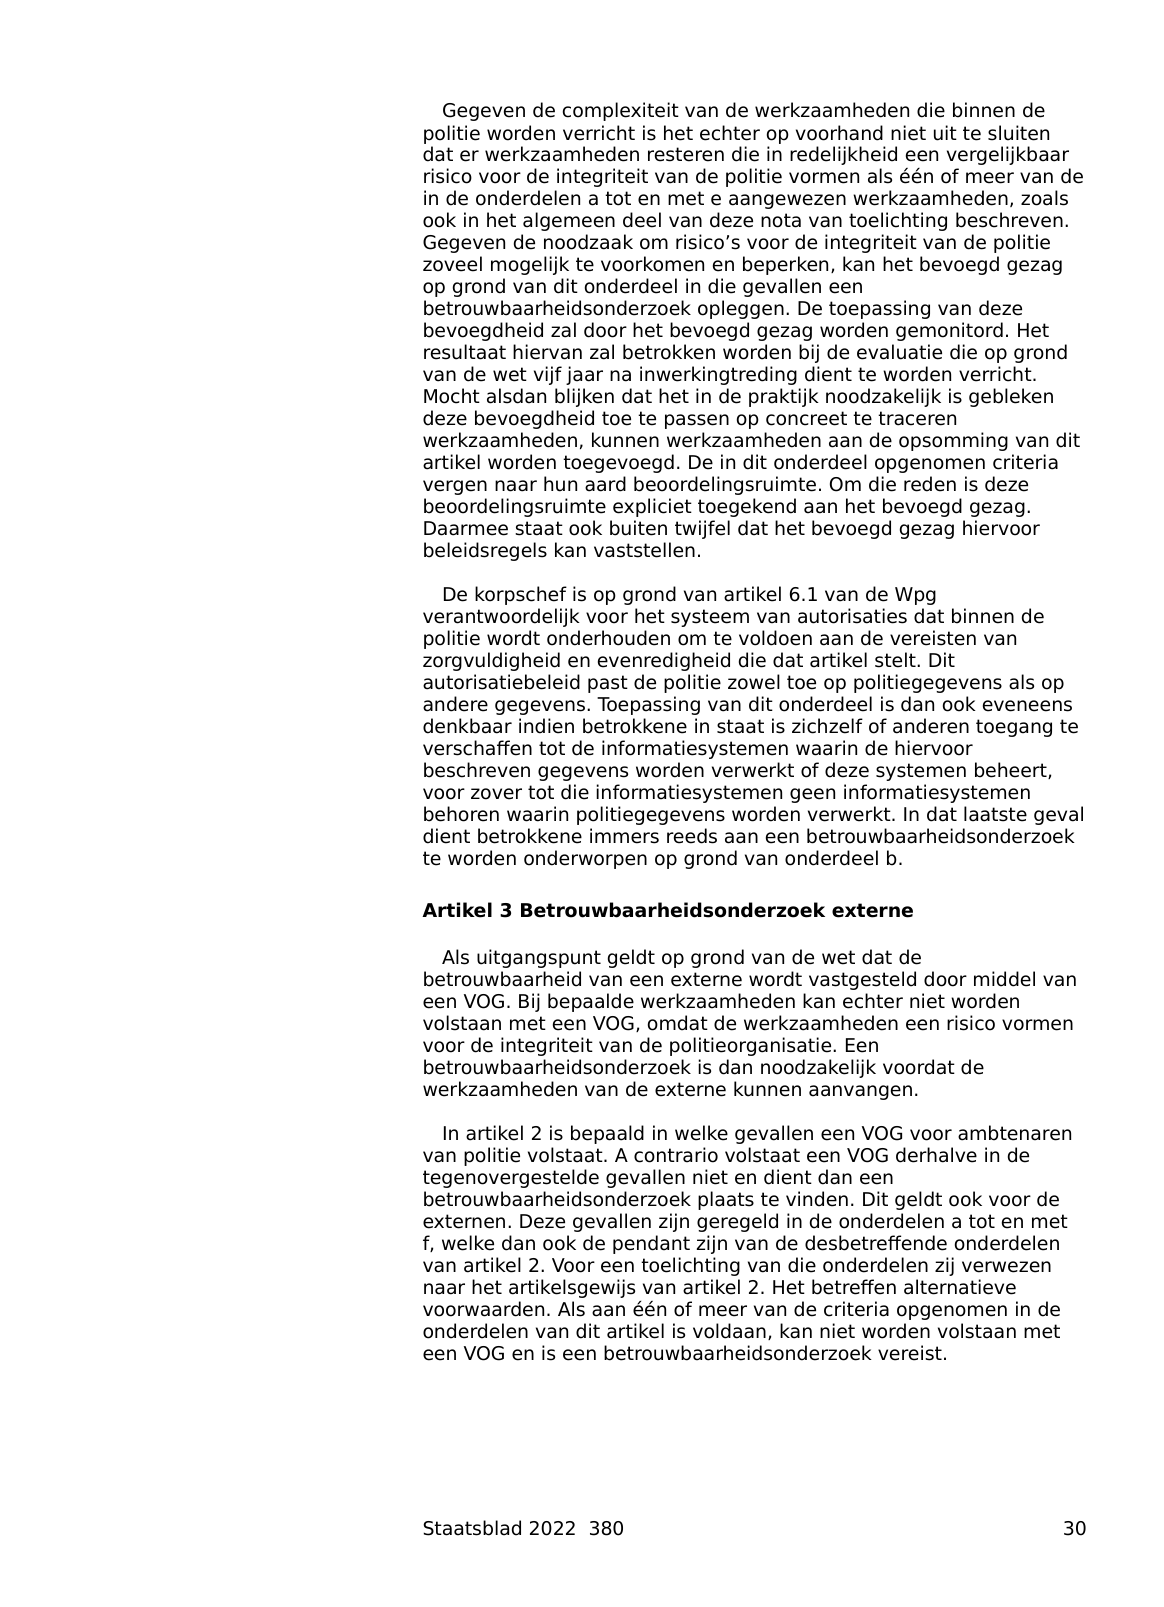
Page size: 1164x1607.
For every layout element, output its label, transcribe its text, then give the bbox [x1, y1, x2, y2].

subtitle Artikel 3 Betrouwbaarheidsonderzoek externe [422, 900, 1087, 922]
text Als uitgangspunt geldt op grond van de wet dat de betrouwbaarheid van een externe wordt vastgesteld door middel van een VOG. Bij bepaalde werkzaamheden kan echter niet worden volstaan met een VOG, omdat de werkzaamheden een risico vormen voor de integriteit van de politieorganisatie. Een betrouwbaarheidsonderzoek is dan noodzakelijk voordat de werkzaamheden van de externe kunnen aanvangen. [422, 947, 1087, 1101]
text De korpschef is op grond van artikel 6.1 van de Wpg verantwoordelijk voor het systeem van autorisaties dat binnen de politie wordt onderhouden om te voldoen aan de vereisten van zorgvuldigheid en evenredigheid die dat artikel stelt. Dit autorisatiebeleid past de politie zowel toe op politiegegevens als op andere gegevens. Toepassing van dit onderdeel is dan ook eveneens denkbaar indien betrokkene in staat is zichzelf of anderen toegang te verschaffen tot de informatiesystemen waarin de hiervoor beschreven gegevens worden verwerkt of deze systemen beheert, voor zover tot die informatiesystemen geen informatiesystemen behoren waarin politiegegevens worden verwerkt. In dat laatste geval dient betrokkene immers reeds aan een betrouwbaarheidsonderzoek te worden onderworpen op grond van onderdeel b. [422, 584, 1087, 870]
text Gegeven de complexiteit van de werkzaamheden die binnen de politie worden verricht is het echter op voorhand niet uit te sluiten dat er werkzaamheden resteren die in redelijkheid een vergelijkbaar risico voor de integriteit van de politie vormen als één of meer van de in de onderdelen a tot en met e aangewezen werkzaamheden, zoals ook in het algemeen deel van deze nota van toelichting beschreven. Gegeven de noodzaak om risico’s voor de integriteit van de politie zoveel mogelijk te voorkomen en beperken, kan het bevoegd gezag op grond van dit onderdeel in die gevallen een betrouwbaarheidsonderzoek opleggen. De toepassing van deze bevoegdheid zal door het bevoegd gezag worden gemonitord. Het resultaat hiervan zal betrokken worden bij de evaluatie die op grond van de wet vijf jaar na inwerkingtreding dient te worden verricht. Mocht alsdan blijken dat het in de praktijk noodzakelijk is gebleken deze bevoegdheid toe te passen op concreet te traceren werkzaamheden, kunnen werkzaamheden aan de opsomming van dit artikel worden toegevoegd. De in dit onderdeel opgenomen criteria vergen naar hun aard beoordelingsruimte. Om die reden is deze beoordelingsruimte expliciet toegekend aan het bevoegd gezag. Daarmee staat ook buiten twijfel dat het bevoegd gezag hiervoor beleidsregels kan vaststellen. [422, 100, 1087, 562]
text In artikel 2 is bepaald in welke gevallen een VOG voor ambtenaren van politie volstaat. A contrario volstaat een VOG derhalve in de tegenovergestelde gevallen niet en dient dan een betrouwbaarheidsonderzoek plaats te vinden. Dit geldt ook voor de externen. Deze gevallen zijn geregeld in de onderdelen a tot en met f, welke dan ook de pendant zijn van de desbetreffende onderdelen van artikel 2. Voor een toelichting van die onderdelen zij verwezen naar het artikelsgewijs van artikel 2. Het betreffen alternatieve voorwaarden. Als aan één of meer van de criteria opgenomen in de onderdelen van dit artikel is voldaan, kan niet worden volstaan met een VOG en is een betrouwbaarheidsonderzoek vereist. [422, 1123, 1087, 1365]
